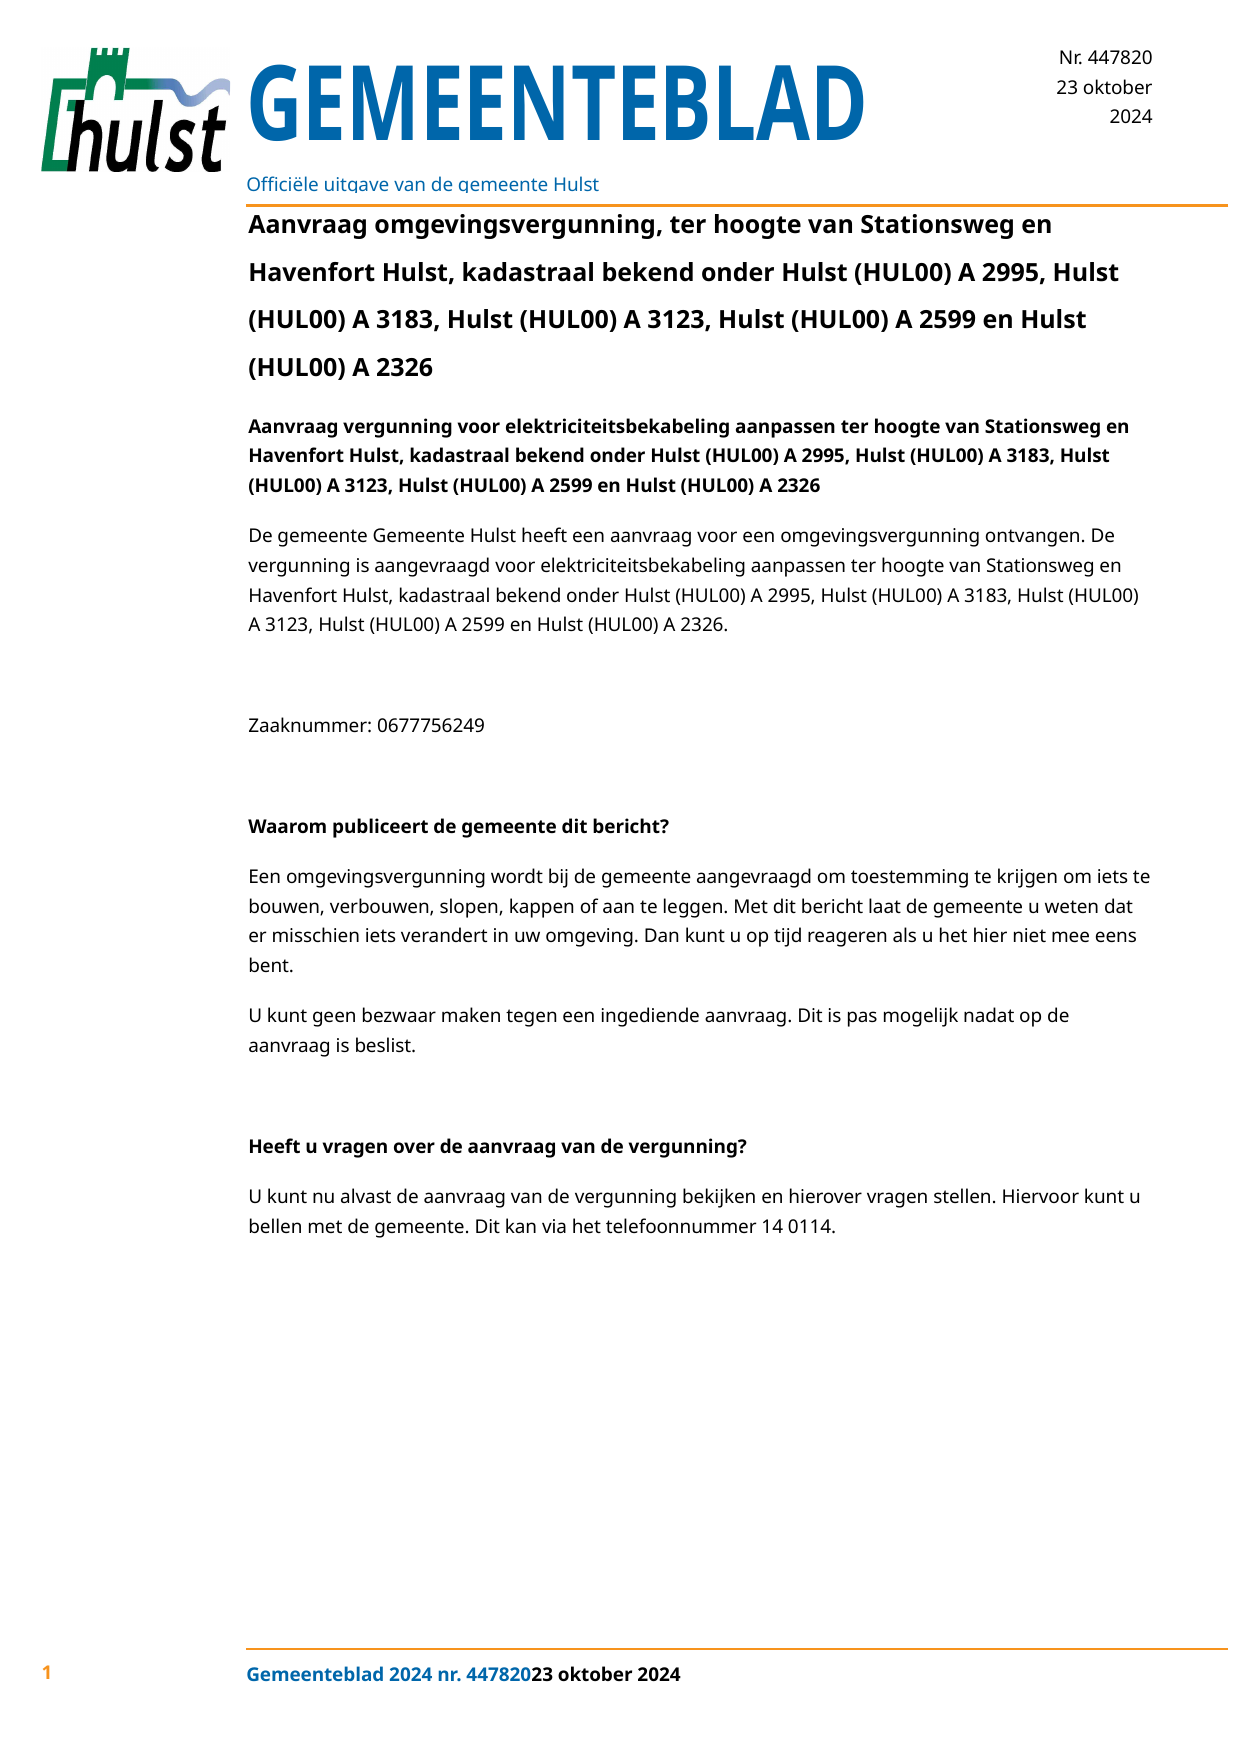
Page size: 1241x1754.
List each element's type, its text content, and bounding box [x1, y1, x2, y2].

text De gemeente Gemeente Hulst heeft een aanvraag voor een omgevingsvergunning ontvangen. De vergunning is aangevraagd voor elektriciteitsbekabeling aanpassen ter hoogte van Stationsweg en Havenfort Hulst, kadastraal bekend onder Hulst (HUL00) A 2995, Hulst (HUL00) A 3183, Hulst (HUL00) A 3123, Hulst (HUL00) A 2599 en Hulst (HUL00) A 2326. [248, 523, 1152, 637]
text U kunt nu alvast de aanvraag van de vergunning bekijken en hierover vragen stellen. Hiervoor kunt u bellen met de gemeente. Dit kan via het telefoonnummer 14 0114. [248, 1183, 1152, 1239]
text Heeft u vragen over de aanvraag van de vergunning? [248, 1133, 1152, 1159]
picture [41, 47, 231, 172]
text U kunt geen bezwaar maken tegen een ingediende aanvraag. Dit is pas mogelijk nadat op de aanvraag is beslist. [248, 1003, 1152, 1058]
text Een omgevingsvergunning wordt bij de gemeente aangevraagd om toestemming te krijgen om iets te bouwen, verbouwen, slopen, kappen of aan te leggen. Met dit bericht laat de gemeente u weten dat er misschien iets verandert in uw omgeving. Dan kunt u op tijd reageren als u het hier niet mee eens bent. [248, 863, 1152, 978]
text Aanvraag omgevingsvergunning, ter hoogte van Stationsweg en Havenfort Hulst, kadastraal bekend onder Hulst (HUL00) A 2995, Hulst (HUL00) A 3183, Hulst (HUL00) A 3123, Hulst (HUL00) A 2599 en Hulst (HUL00) A 2326 [248, 207, 1152, 384]
text Aanvraag vergunning voor elektriciteitsbekabeling aanpassen ter hoogte van Stationsweg en Havenfort Hulst, kadastraal bekend onder Hulst (HUL00) A 2995, Hulst (HUL00) A 3183, Hulst (HUL00) A 3123, Hulst (HUL00) A 2599 en Hulst (HUL00) A 2326 [248, 413, 1152, 498]
text Zaaknummer: 0677756249 [248, 712, 1152, 738]
text Waarom publiceert de gemeente dit bericht? [248, 813, 1152, 839]
